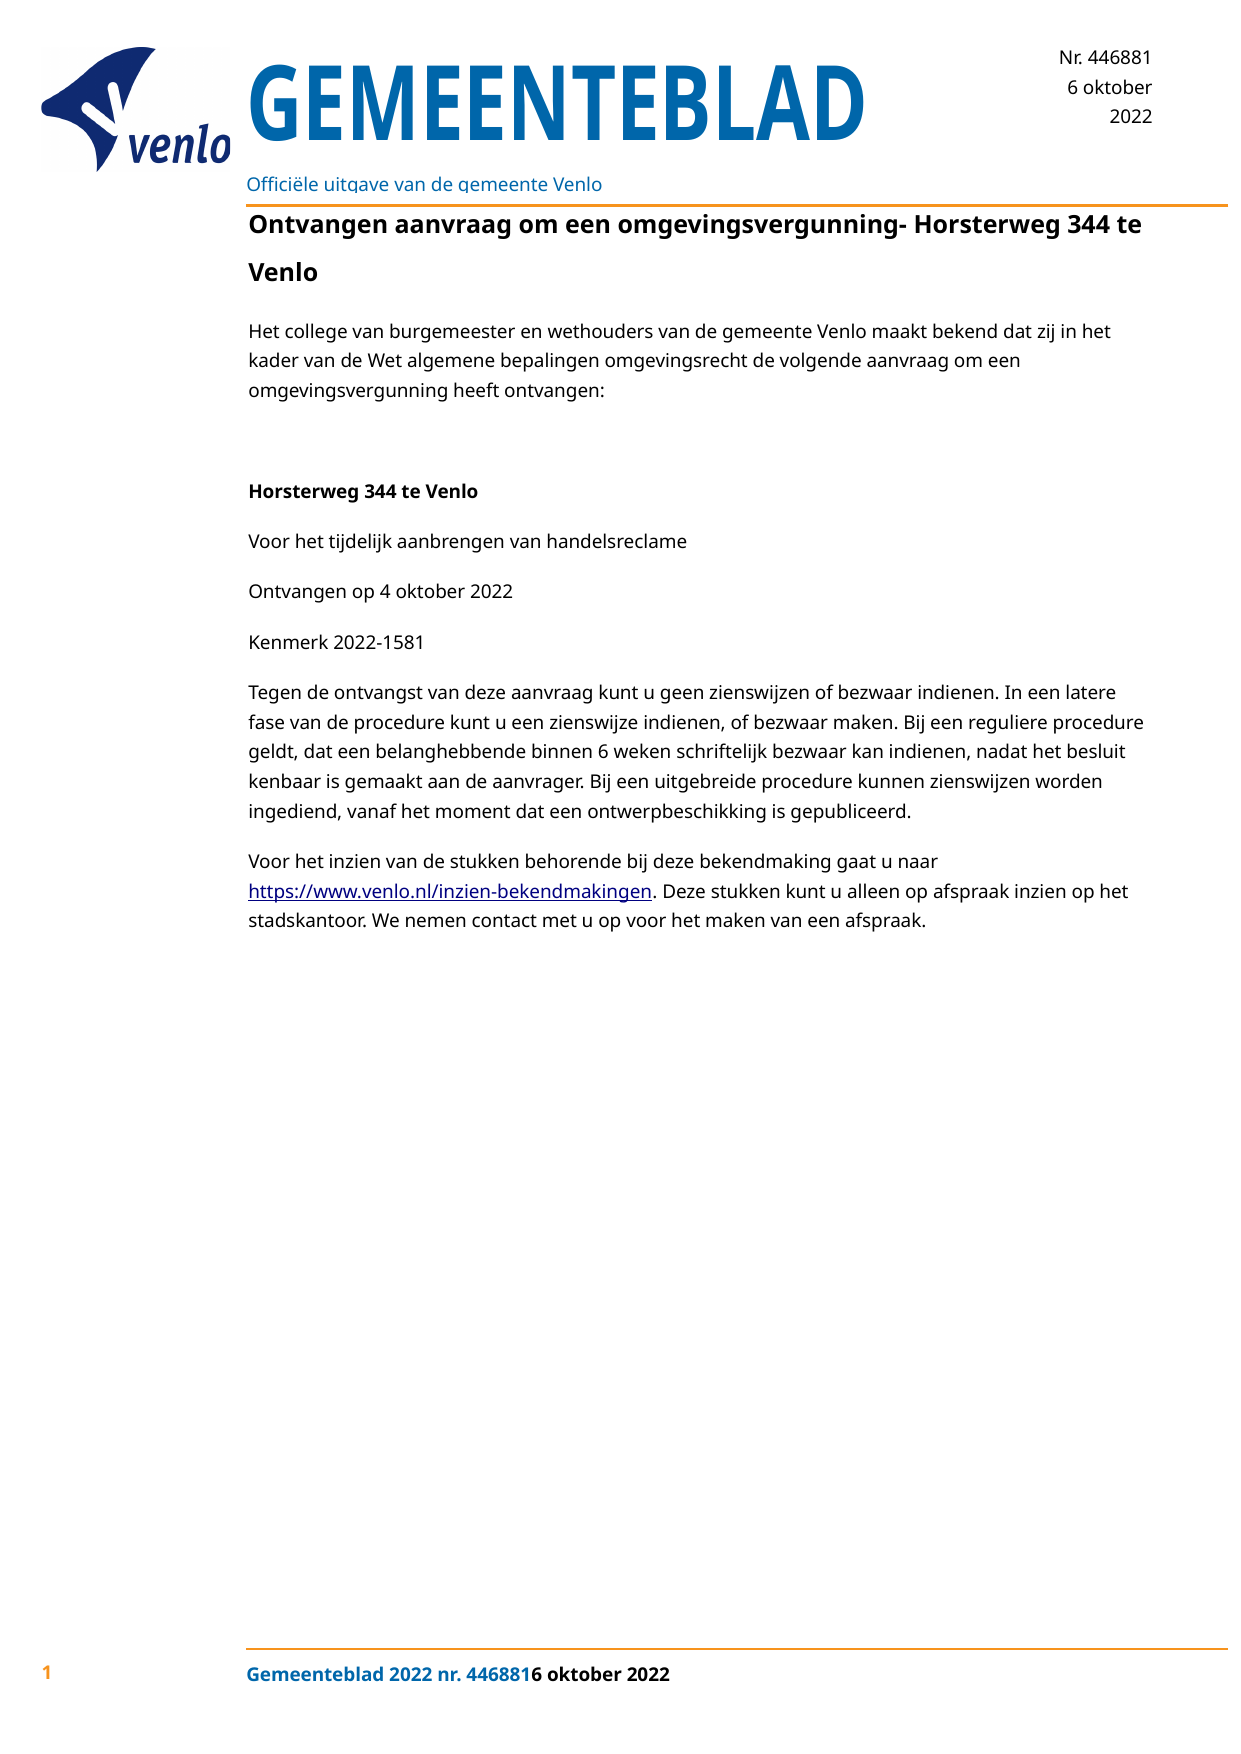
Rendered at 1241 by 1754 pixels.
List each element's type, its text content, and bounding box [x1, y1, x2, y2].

text Voor het tijdelijk aanbrengen van handelsreclame [248, 528, 1152, 554]
text Ontvangen op 4 oktober 2022 [248, 579, 1152, 604]
text Kenmerk 2022-1581 [248, 629, 1152, 655]
picture [41, 47, 231, 172]
text Voor het inzien van de stukken behorende bij deze bekendmaking gaat u naar https://www.venlo.nl/inzien-bekendmakingen. Deze stukken kunt u alleen op afspraak inzien op het stadskantoor. We nemen contact met u op voor het maken van een afspraak. [248, 848, 1152, 933]
text Het college van burgemeester en wethouders van de gemeente Venlo maakt bekend dat zij in het kader van de Wet algemene bepalingen omgevingsrecht de volgende aanvraag om een omgevingsvergunning heeft ontvangen: [248, 318, 1152, 403]
text Tegen de ontvangst van deze aanvraag kunt u geen zienswijzen of bezwaar indienen. In een latere fase van de procedure kunt u een zienswijze indienen, of bezwaar maken. Bij een reguliere procedure geldt, dat een belanghebbende binnen 6 weken schriftelijk bezwaar kan indienen, nadat het besluit kenbaar is gemaakt aan de aanvrager. Bij een uitgebreide procedure kunnen zienswijzen worden ingediend, vanaf het moment dat een ontwerpbeschikking is gepubliceerd. [248, 679, 1152, 824]
text Horsterweg 344 te Venlo [248, 478, 1152, 504]
text Ontvangen aanvraag om een omgevingsvergunning- Horsterweg 344 te Venlo [248, 207, 1152, 288]
